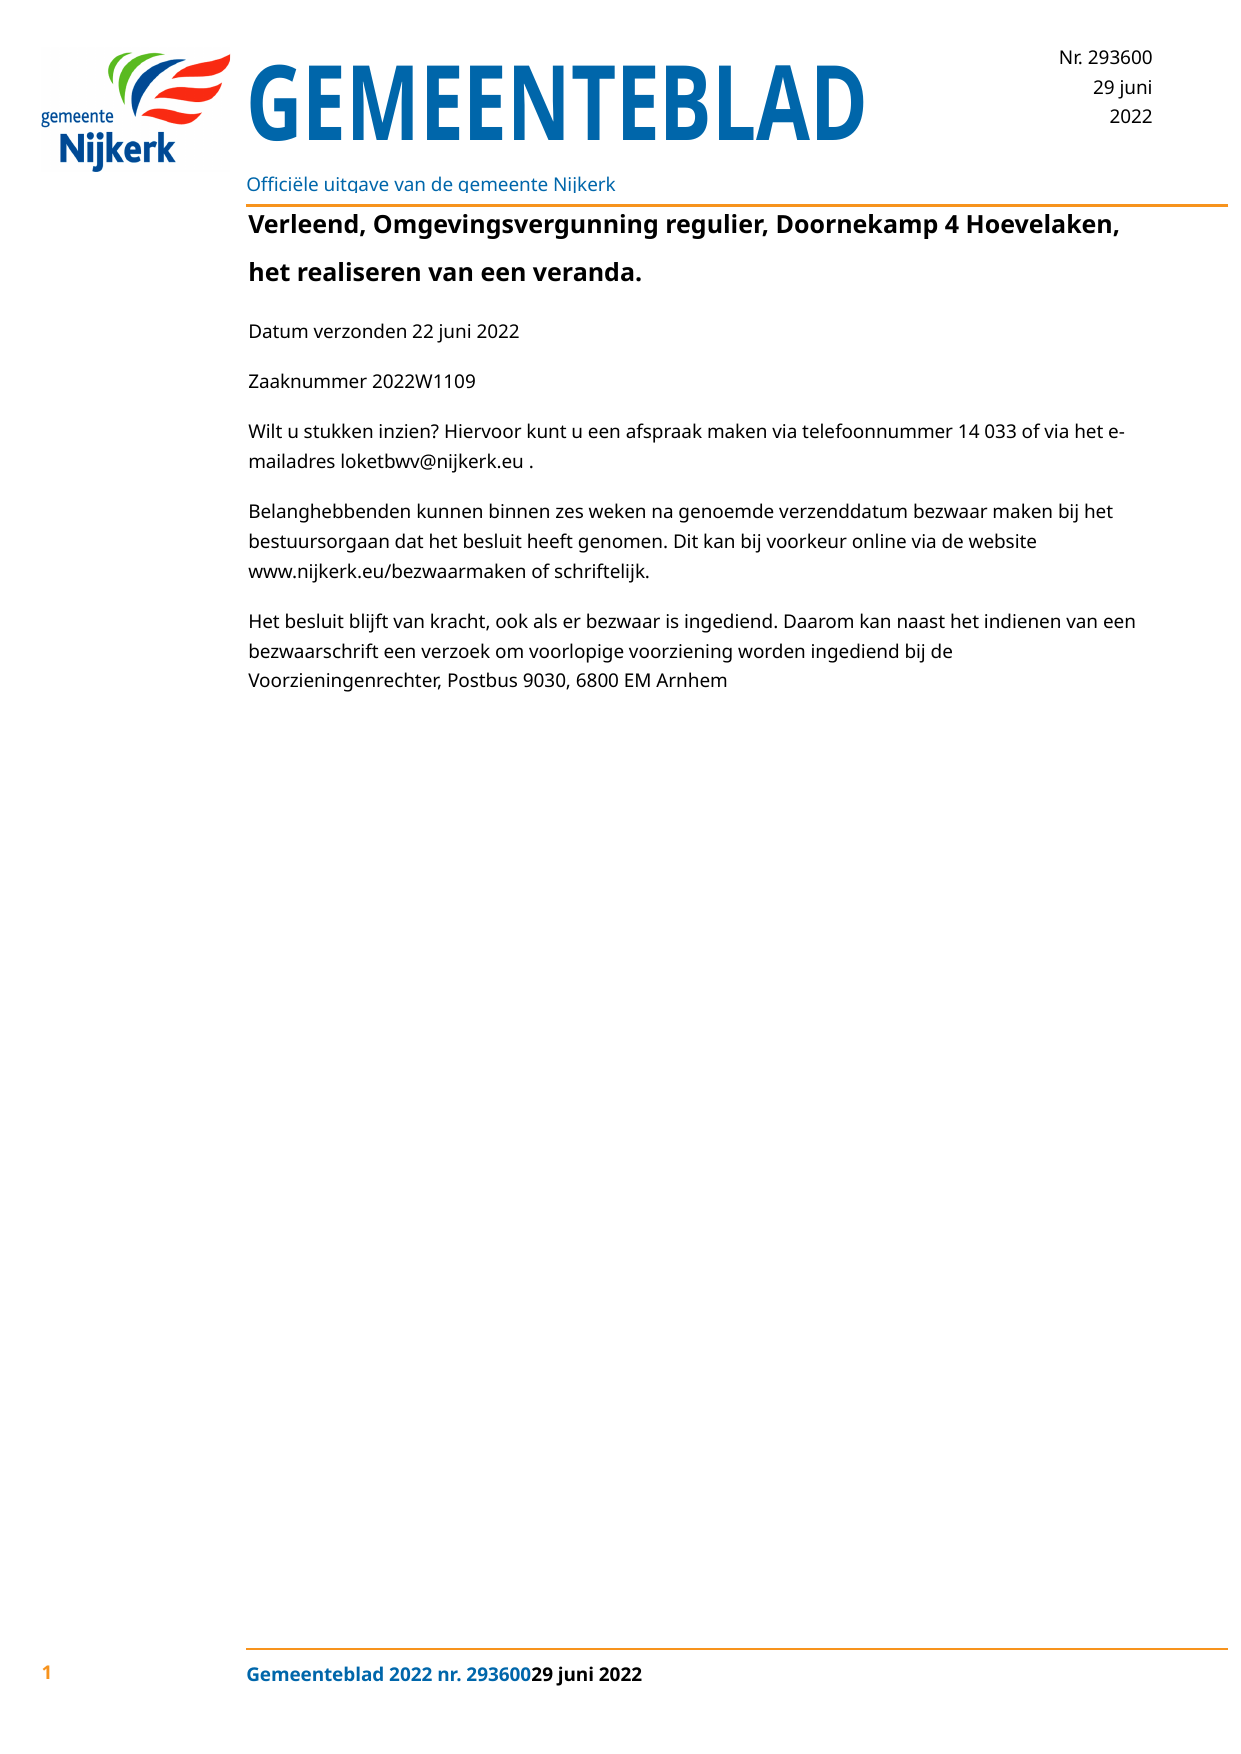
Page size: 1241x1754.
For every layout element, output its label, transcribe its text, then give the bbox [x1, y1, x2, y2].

text Datum verzonden 22 juni 2022 [248, 318, 1152, 344]
text Belanghebbenden kunnen binnen zes weken na genoemde verzenddatum bezwaar maken bij het bestuursorgaan dat het besluit heeft genomen. Dit kan bij voorkeur online via de website www.nijkerk.eu/bezwaarmaken of schriftelijk. [248, 499, 1152, 584]
text Verleend, Omgevingsvergunning regulier, Doornekamp 4 Hoevelaken, het realiseren van een veranda. [248, 207, 1152, 288]
text Wilt u stukken inzien? Hiervoor kunt u een afspraak maken via telefoonnummer 14 033 of via het e-mailadres loketbwv@nijkerk.eu . [248, 419, 1152, 474]
text Zaaknummer 2022W1109 [248, 368, 1152, 394]
picture [41, 47, 231, 172]
text Het besluit blijft van kracht, ook als er bezwaar is ingediend. Daarom kan naast het indienen van een bezwaarschrift een verzoek om voorlopige voorziening worden ingediend bij de Voorzieningenrechter, Postbus 9030, 6800 EM Arnhem [248, 608, 1152, 693]
